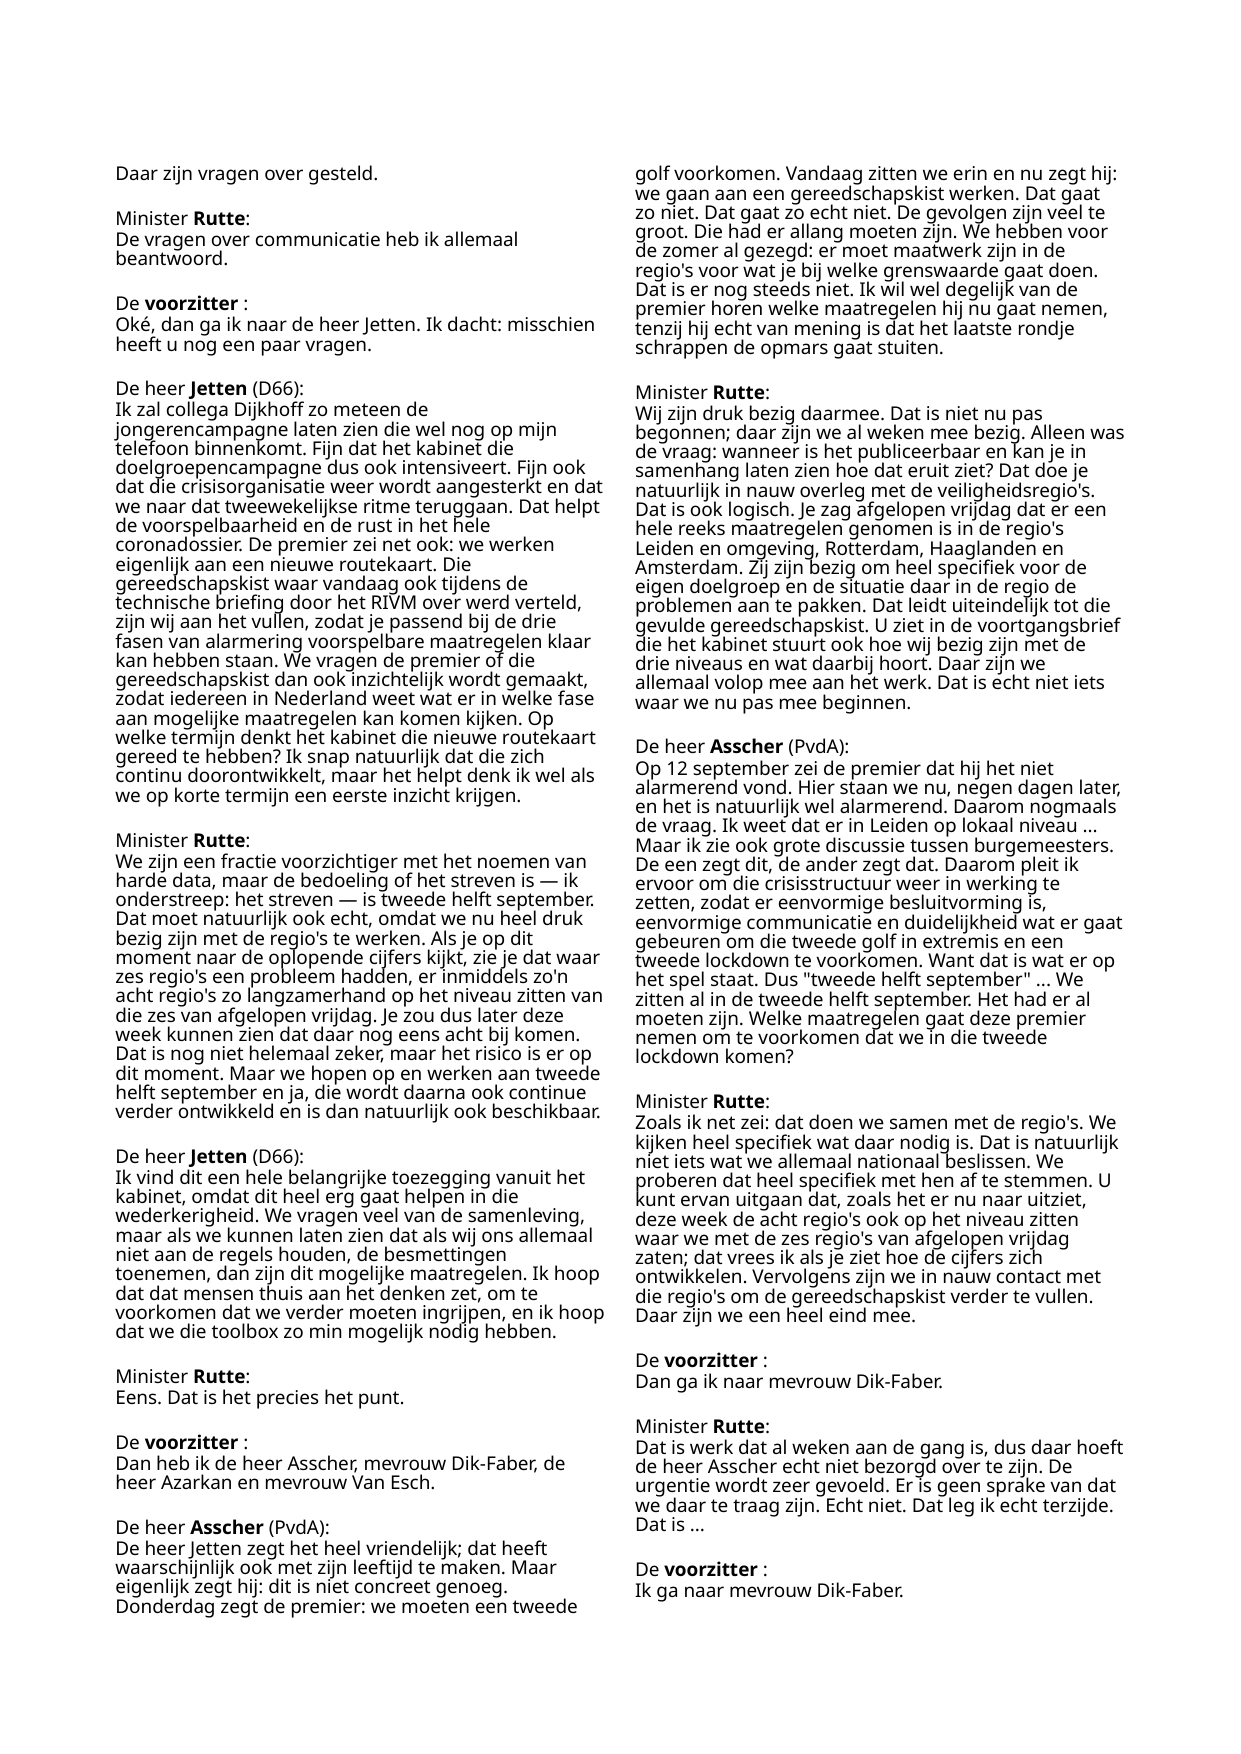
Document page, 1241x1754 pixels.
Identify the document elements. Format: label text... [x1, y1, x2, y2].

text De heer Jetten (D66): [115, 376, 605, 401]
text De heer Asscher (PvdA): [115, 1514, 605, 1540]
text De heer Jetten zegt het heel vriendelijk; dat heeft waarschijnlijk ook met zijn leeftijd te maken. Maar eigenlijk zegt hij: dit is niet concreet genoeg. Donderdag zegt de premier: we moeten een tweede [115, 1540, 605, 1617]
text Ik ga naar mevrouw Dik-Faber. [635, 1582, 1125, 1601]
text Op 12 september zei de premier dat hij het niet alarmerend vond. Hier staan we nu, negen dagen later, en het is natuurlijk wel alarmerend. Daarom nogmaals de vraag. Ik weet dat er in Leiden op lokaal niveau ... Maar ik zie ook grote discussie tussen burgemeesters. De een zegt dit, de ander zegt dat. Daarom pleit ik ervoor om die crisisstructuur weer in werking te zetten, zodat er eenvormige besluitvorming is, eenvormige communicatie en duidelijkheid wat er gaat gebeuren om die tweede golf in extremis en een tweede lockdown te voorkomen. Want dat is wat er op het spel staat. Dus "tweede helft september" ... We zitten al in de tweede helft september. Het had er al moeten zijn. Welke maatregelen gaat deze premier nemen om te voorkomen dat we in die tweede lockdown komen? [635, 759, 1125, 1068]
text De vragen over communicatie heb ik allemaal beantwoord. [115, 231, 605, 270]
text Dan ga ik naar mevrouw Dik-Faber. [635, 1373, 1125, 1392]
text De voorzitter : [115, 1429, 605, 1455]
text De voorzitter : [115, 291, 605, 316]
text golf voorkomen. Vandaag zitten we erin en nu zegt hij: we gaan aan een gereedschapskist werken. Dat gaat zo niet. Dat gaat zo echt niet. De gevolgen zijn veel te groot. Die had er allang moeten zijn. We hebben voor de zomer al gezegd: er moet maatwerk zijn in de regio's voor wat je bij welke grenswaarde gaat doen. Dat is er nog steeds niet. Ik wil wel degelijk van de premier horen welke maatregelen hij nu gaat nemen, tenzij hij echt van mening is dat het laatste rondje schrappen de opmars gaat stuiten. [635, 165, 1125, 358]
text Eens. Dat is het precies het punt. [115, 1389, 605, 1408]
text Oké, dan ga ik naar de heer Jetten. Ik dacht: misschien heeft u nog een paar vragen. [115, 316, 605, 355]
text De voorzitter : [635, 1556, 1125, 1582]
text De voorzitter : [635, 1347, 1125, 1373]
text Dan heb ik de heer Asscher, mevrouw Dik-Faber, de heer Azarkan en mevrouw Van Esch. [115, 1455, 605, 1493]
text De heer Asscher (PvdA): [635, 734, 1125, 759]
text Minister Rutte: [115, 827, 605, 853]
text Minister Rutte: [115, 1363, 605, 1389]
text Dat is werk dat al weken aan de gang is, dus daar hoeft de heer Asscher echt niet bezorgd over te zijn. De urgentie wordt zeer gevoeld. Er is geen sprake van dat we daar te traag zijn. Echt niet. Dat leg ik echt terzijde. Dat is ... [635, 1439, 1125, 1535]
text Minister Rutte: [115, 205, 605, 231]
text Minister Rutte: [635, 1089, 1125, 1114]
text Minister Rutte: [635, 379, 1125, 404]
text De heer Jetten (D66): [115, 1143, 605, 1169]
text Daar zijn vragen over gesteld. [115, 165, 605, 184]
text Wij zijn druk bezig daarmee. Dat is niet nu pas begonnen; daar zijn we al weken mee bezig. Alleen was de vraag: wanneer is het publiceerbaar en kan je in samenhang laten zien hoe dat eruit ziet? Dat doe je natuurlijk in nauw overleg met de veiligheidsregio's. Dat is ook logisch. Je zag afgelopen vrijdag dat er een hele reeks maatregelen genomen is in de regio's Leiden en omgeving, Rotterdam, Haaglanden en Amsterdam. Zij zijn bezig om heel specifiek voor de eigen doelgroep en de situatie daar in de regio de problemen aan te pakken. Dat leidt uiteindelijk tot die gevulde gereedschapskist. U ziet in de voortgangsbrief die het kabinet stuurt ook hoe wij bezig zijn met de drie niveaus en wat daarbij hoort. Daar zijn we allemaal volop mee aan het werk. Dat is echt niet iets waar we nu pas mee beginnen. [635, 404, 1125, 713]
text Ik zal collega Dijkhoff zo meteen de jongerencampagne laten zien die wel nog op mijn telefoon binnenkomt. Fijn dat het kabinet die doelgroepencampagne dus ook intensiveert. Fijn ook dat die crisisorganisatie weer wordt aangesterkt en dat we naar dat tweewekelijkse ritme teruggaan. Dat helpt de voorspelbaarheid en de rust in het hele coronadossier. De premier zei net ook: we werken eigenlijk aan een nieuwe routekaart. Die gereedschapskist waar vandaag ook tijdens de technische briefing door het RIVM over werd verteld, zijn wij aan het vullen, zodat je passend bij de drie fasen van alarmering voorspelbare maatregelen klaar kan hebben staan. We vragen de premier of die gereedschapskist dan ook inzichtelijk wordt gemaakt, zodat iedereen in Nederland weet wat er in welke fase aan mogelijke maatregelen kan komen kijken. Op welke termijn denkt het kabinet die nieuwe routekaart gereed te hebben? Ik snap natuurlijk dat die zich continu doorontwikkelt, maar het helpt denk ik wel als we op korte termijn een eerste inzicht krijgen. [115, 401, 605, 806]
text Minister Rutte: [635, 1413, 1125, 1439]
text We zijn een fractie voorzichtiger met het noemen van harde data, maar de bedoeling of het streven is — ik onderstreep: het streven — is tweede helft september. Dat moet natuurlijk ook echt, omdat we nu heel druk bezig zijn met de regio's te werken. Als je op dit moment naar de oplopende cijfers kijkt, zie je dat waar zes regio's een probleem hadden, er inmiddels zo'n acht regio's zo langzamerhand op het niveau zitten van die zes van afgelopen vrijdag. Je zou dus later deze week kunnen zien dat daar nog eens acht bij komen. Dat is nog niet helemaal zeker, maar het risico is er op dit moment. Maar we hopen op en werken aan tweede helft september en ja, die wordt daarna ook continue verder ontwikkeld en is dan natuurlijk ook beschikbaar. [115, 853, 605, 1122]
text Zoals ik net zei: dat doen we samen met de regio's. We kijken heel specifiek wat daar nodig is. Dat is natuurlijk niet iets wat we allemaal nationaal beslissen. We proberen dat heel specifiek met hen af te stemmen. U kunt ervan uitgaan dat, zoals het er nu naar uitziet, deze week de acht regio's ook op het niveau zitten waar we met de zes regio's van afgelopen vrijdag zaten; dat vrees ik als je ziet hoe de cijfers zich ontwikkelen. Vervolgens zijn we in nauw contact met die regio's om de gereedschapskist verder te vullen. Daar zijn we een heel eind mee. [635, 1114, 1125, 1326]
text Ik vind dit een hele belangrijke toezegging vanuit het kabinet, omdat dit heel erg gaat helpen in die wederkerigheid. We vragen veel van de samenleving, maar als we kunnen laten zien dat als wij ons allemaal niet aan de regels houden, de besmettingen toenemen, dan zijn dit mogelijke maatregelen. Ik hoop dat dat mensen thuis aan het denken zet, om te voorkomen dat we verder moeten ingrijpen, en ik hoop dat we die toolbox zo min mogelijk nodig hebben. [115, 1169, 605, 1342]
